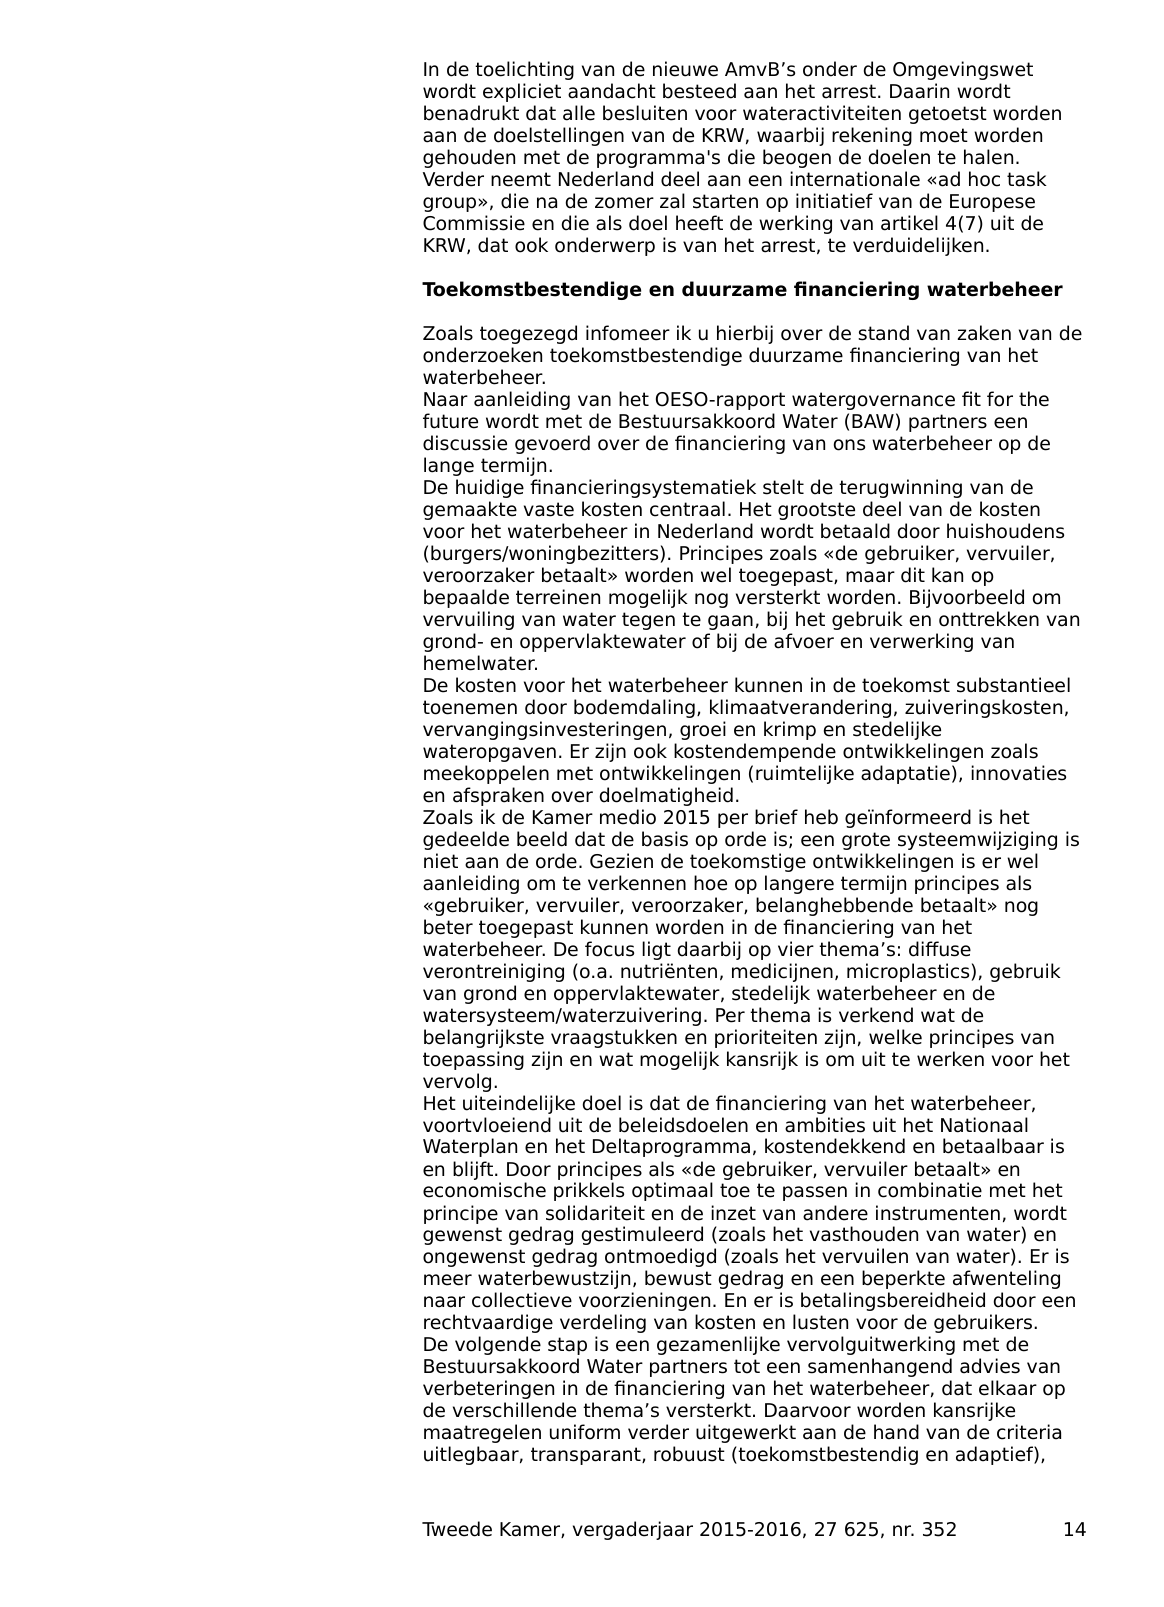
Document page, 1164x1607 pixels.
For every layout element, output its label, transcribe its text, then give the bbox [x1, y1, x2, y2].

text Zoals ik de Kamer medio 2015 per brief heb geïnformeerd is het gedeelde beeld dat de basis op orde is; een grote systeemwijziging is niet aan de orde. Gezien de toekomstige ontwikkelingen is er wel aanleiding om te verkennen hoe op langere termijn principes als «gebruiker, vervuiler, veroorzaker, belanghebbende betaalt» nog beter toegepast kunnen worden in de financiering van het waterbeheer. De focus ligt daarbij op vier thema’s: diffuse verontreiniging (o.a. nutriënten, medicijnen, microplastics), gebruik van grond en oppervlaktewater, stedelijk waterbeheer en de watersysteem/waterzuivering. Per thema is verkend wat de belangrijkste vraagstukken en prioriteiten zijn, welke principes van toepassing zijn en wat mogelijk kansrijk is om uit te werken voor het vervolg. [422, 807, 1087, 1092]
text De volgende stap is een gezamenlijke vervolguitwerking met de Bestuursakkoord Water partners tot een samenhangend advies van verbeteringen in de financiering van het waterbeheer, dat elkaar op de verschillende thema’s versterkt. Daarvoor worden kansrijke maatregelen uniform verder uitgewerkt aan de hand van de criteria uitlegbaar, transparant, robuust (toekomstbestendig en adaptief), [422, 1334, 1087, 1466]
text Naar aanleiding van het OESO-rapport watergovernance fit for the future wordt met de Bestuursakkoord Water (BAW) partners een discussie gevoerd over de financiering van ons waterbeheer op de lange termijn. [422, 389, 1087, 477]
text In de toelichting van de nieuwe AmvB’s onder de Omgevingswet wordt expliciet aandacht besteed aan het arrest. Daarin wordt benadrukt dat alle besluiten voor wateractiviteiten getoetst worden aan de doelstellingen van de KRW, waarbij rekening moet worden gehouden met de programma's die beogen de doelen te halen. Verder neemt Nederland deel aan een internationale «ad hoc task group», die na de zomer zal starten op initiatief van de Europese Commissie en die als doel heeft de werking van artikel 4(7) uit de KRW, dat ook onderwerp is van het arrest, te verduidelijken. [422, 59, 1087, 257]
subtitle Toekomstbestendige en duurzame financiering waterbeheer [422, 279, 1087, 301]
text Het uiteindelijke doel is dat de financiering van het waterbeheer, voortvloeiend uit de beleidsdoelen en ambities uit het Nationaal Waterplan en het Deltaprogramma, kostendekkend en betaalbaar is en blijft. Door principes als «de gebruiker, vervuiler betaalt» en economische prikkels optimaal toe te passen in combinatie met het principe van solidariteit en de inzet van andere instrumenten, wordt gewenst gedrag gestimuleerd (zoals het vasthouden van water) en ongewenst gedrag ontmoedigd (zoals het vervuilen van water). Er is meer waterbewustzijn, bewust gedrag en een beperkte afwenteling naar collectieve voorzieningen. En er is betalingsbereidheid door een rechtvaardige verdeling van kosten en lusten voor de gebruikers. [422, 1092, 1087, 1334]
text De kosten voor het waterbeheer kunnen in de toekomst substantieel toenemen door bodemdaling, klimaatverandering, zuiveringskosten, vervangingsinvesteringen, groei en krimp en stedelijke wateropgaven. Er zijn ook kostendempende ontwikkelingen zoals meekoppelen met ontwikkelingen (ruimtelijke adaptatie), innovaties en afspraken over doelmatigheid. [422, 675, 1087, 807]
text Zoals toegezegd infomeer ik u hierbij over de stand van zaken van de onderzoeken toekomstbestendige duurzame financiering van het waterbeheer. [422, 323, 1087, 389]
text De huidige financieringsystematiek stelt de terugwinning van de gemaakte vaste kosten centraal. Het grootste deel van de kosten voor het waterbeheer in Nederland wordt betaald door huishoudens (burgers/woningbezitters). Principes zoals «de gebruiker, vervuiler, veroorzaker betaalt» worden wel toegepast, maar dit kan op bepaalde terreinen mogelijk nog versterkt worden. Bijvoorbeeld om vervuiling van water tegen te gaan, bij het gebruik en onttrekken van grond- en oppervlaktewater of bij de afvoer en verwerking van hemelwater. [422, 477, 1087, 675]
